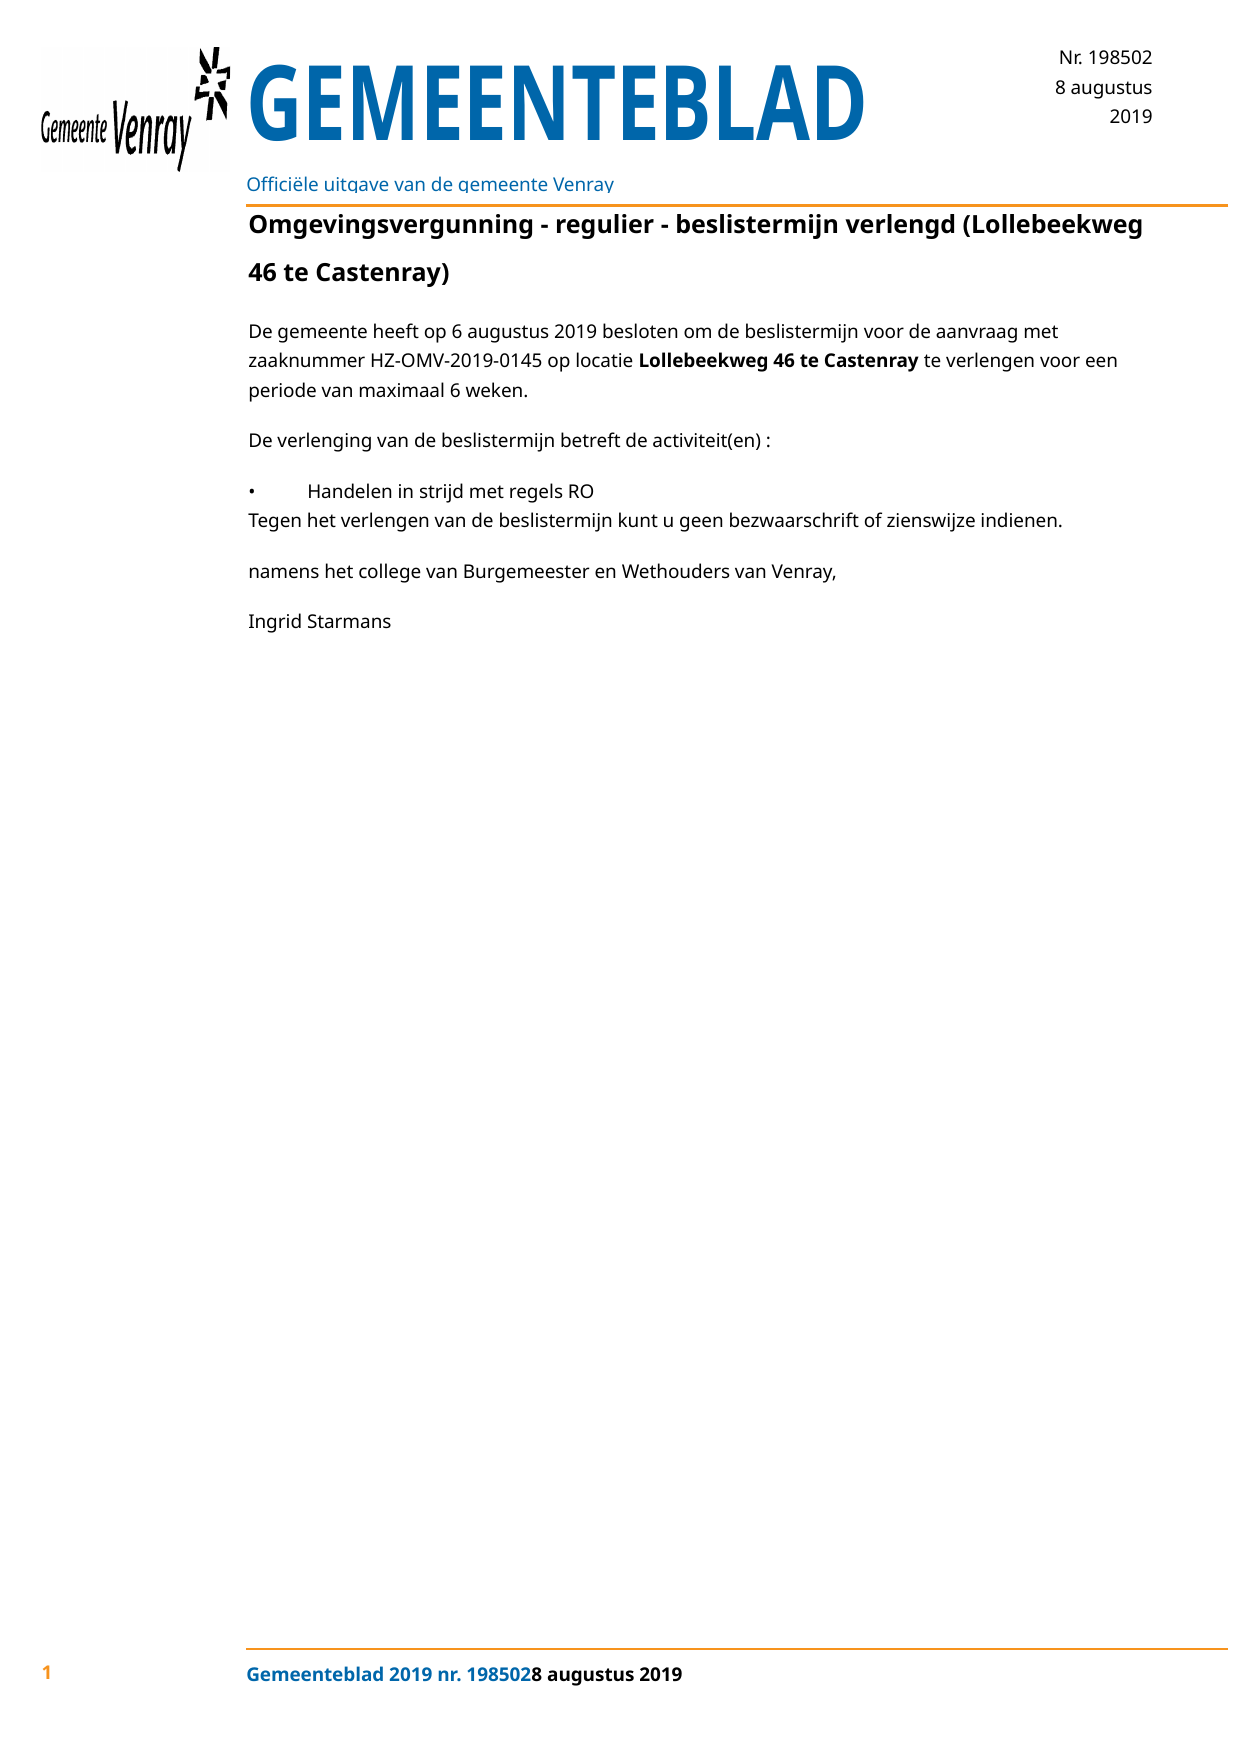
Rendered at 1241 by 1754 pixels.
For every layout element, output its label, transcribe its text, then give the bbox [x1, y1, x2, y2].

list Handelen in strijd met regels RO [248, 478, 1152, 504]
text Ingrid Starmans [248, 608, 1152, 634]
text Omgevingsvergunning - regulier - beslistermijn verlengd (Lollebeekweg 46 te Castenray) [248, 207, 1152, 288]
text Tegen het verlengen van de beslistermijn kunt u geen bezwaarschrift of zienswijze indienen. [248, 507, 1152, 533]
text De verlenging van de beslistermijn betreft de activiteit(en) : [248, 427, 1152, 453]
picture [41, 47, 231, 172]
text namens het college van Burgemeester en Wethouders van Venray, [248, 558, 1152, 584]
text De gemeente heeft op 6 augustus 2019 besloten om de beslistermijn voor de aanvraag met zaaknummer HZ-OMV-2019-0145 op locatie Lollebeekweg 46 te Castenray te verlengen voor een periode van maximaal 6 weken. [248, 318, 1152, 403]
